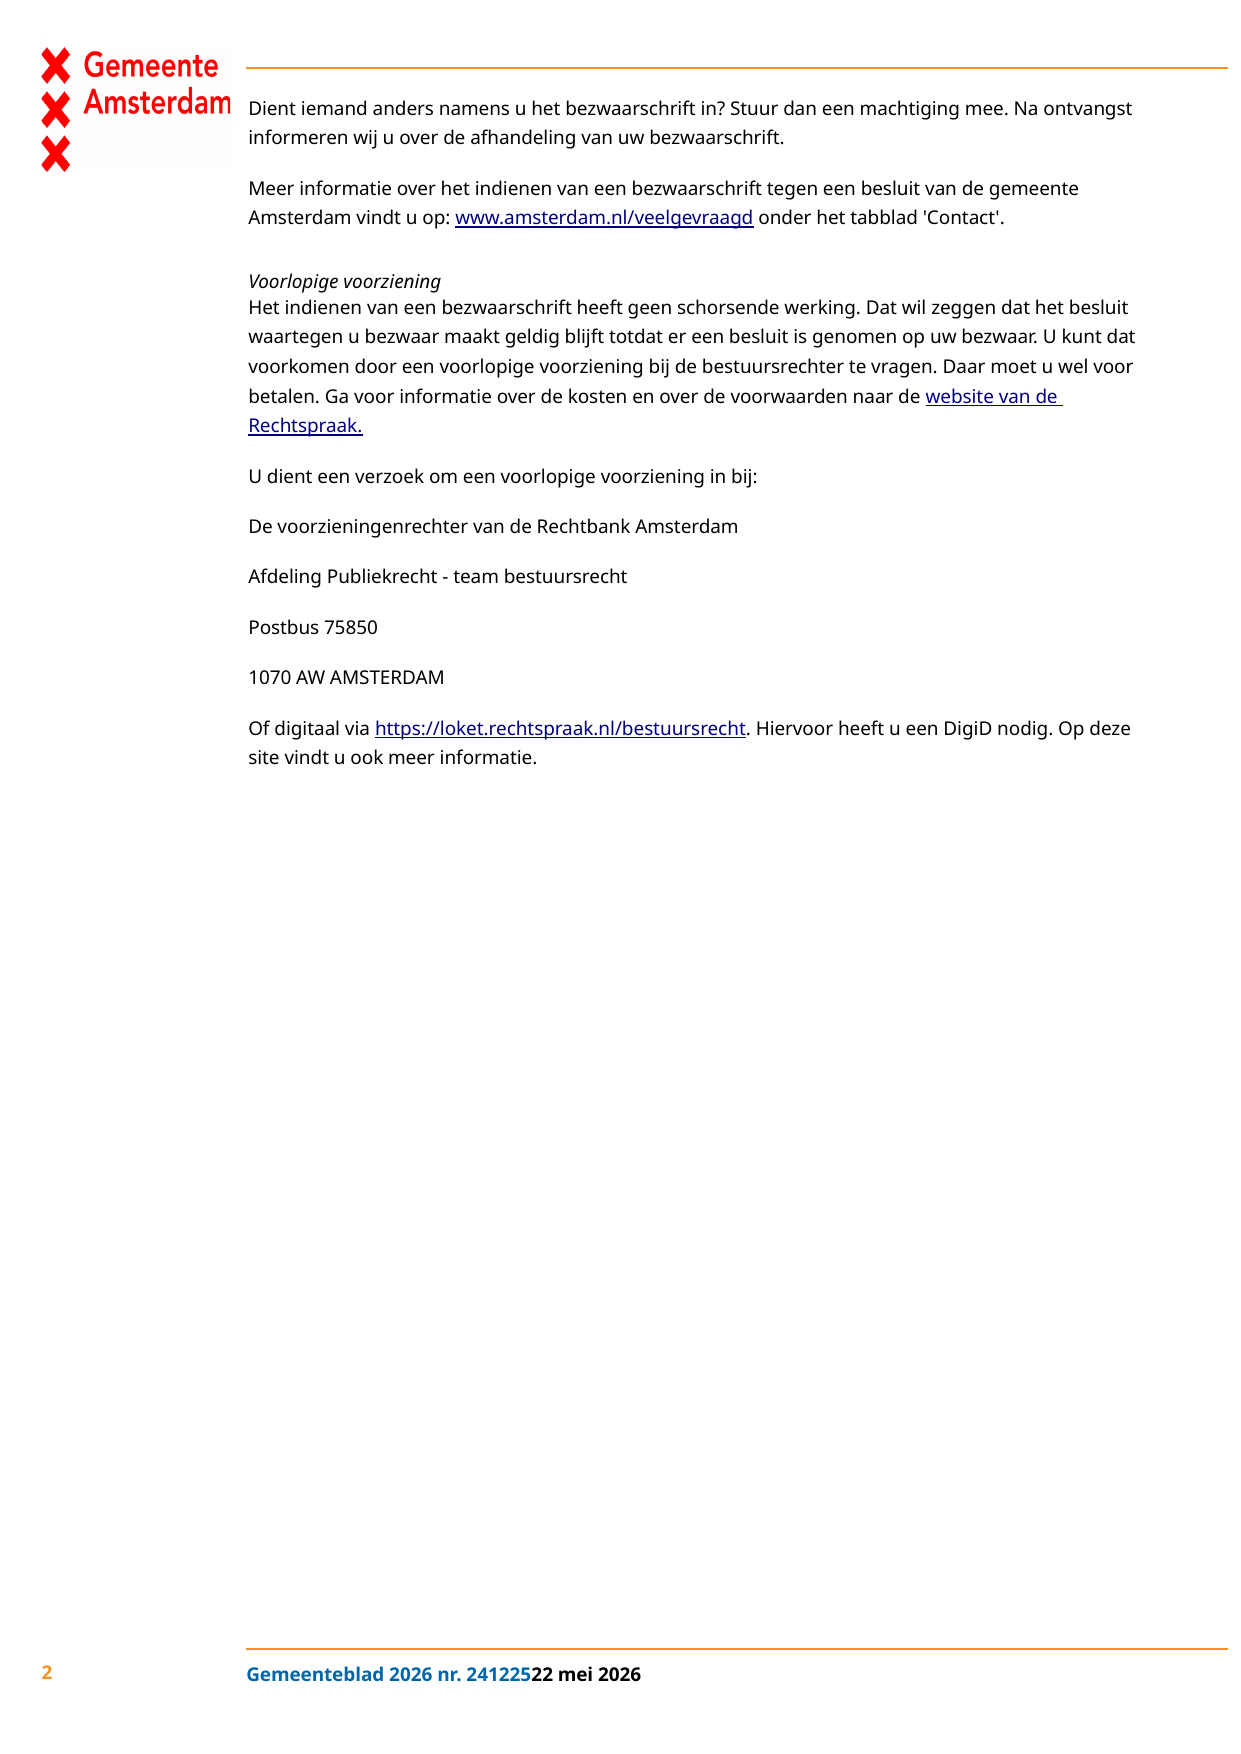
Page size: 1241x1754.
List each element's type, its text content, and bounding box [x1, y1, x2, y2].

text Dient iemand anders namens u het bezwaarschrift in? Stuur dan een machtiging mee. Na ontvangst informeren wij u over de afhandeling van uw bezwaarschrift. [248, 95, 1152, 150]
text Postbus 75850 [248, 614, 1152, 640]
text Afdeling Publiekrecht - team bestuursrecht [248, 564, 1152, 589]
text U dient een verzoek om een voorlopige voorziening in bij: [248, 463, 1152, 488]
text Het indienen van een bezwaarschrift heeft geen schorsende werking. Dat wil zeggen dat het besluit waartegen u bezwaar maakt geldig blijft totdat er een besluit is genomen op uw bezwaar. U kunt dat voorkomen door een voorlopige voorziening bij de bestuursrechter te vragen. Daar moet u wel voor betalen. Ga voor informatie over de kosten en over de voorwaarden naar de website van de Rechtspraak. [248, 294, 1152, 438]
text Voorlopige voorziening [248, 268, 1152, 294]
text De voorzieningenrechter van de Rechtbank Amsterdam [248, 513, 1152, 539]
picture [41, 47, 231, 172]
text Meer informatie over het indienen van een bezwaarschrift tegen een besluit van de gemeente Amsterdam vindt u op: www.amsterdam.nl/veelgevraagd onder het tabblad 'Contact'. [248, 175, 1152, 230]
text Of digitaal via https://loket.rechtspraak.nl/bestuursrecht. Hiervoor heeft u een DigiD nodig. Op deze site vindt u ook meer informatie. [248, 715, 1152, 770]
text 1070 AW AMSTERDAM [248, 664, 1152, 690]
